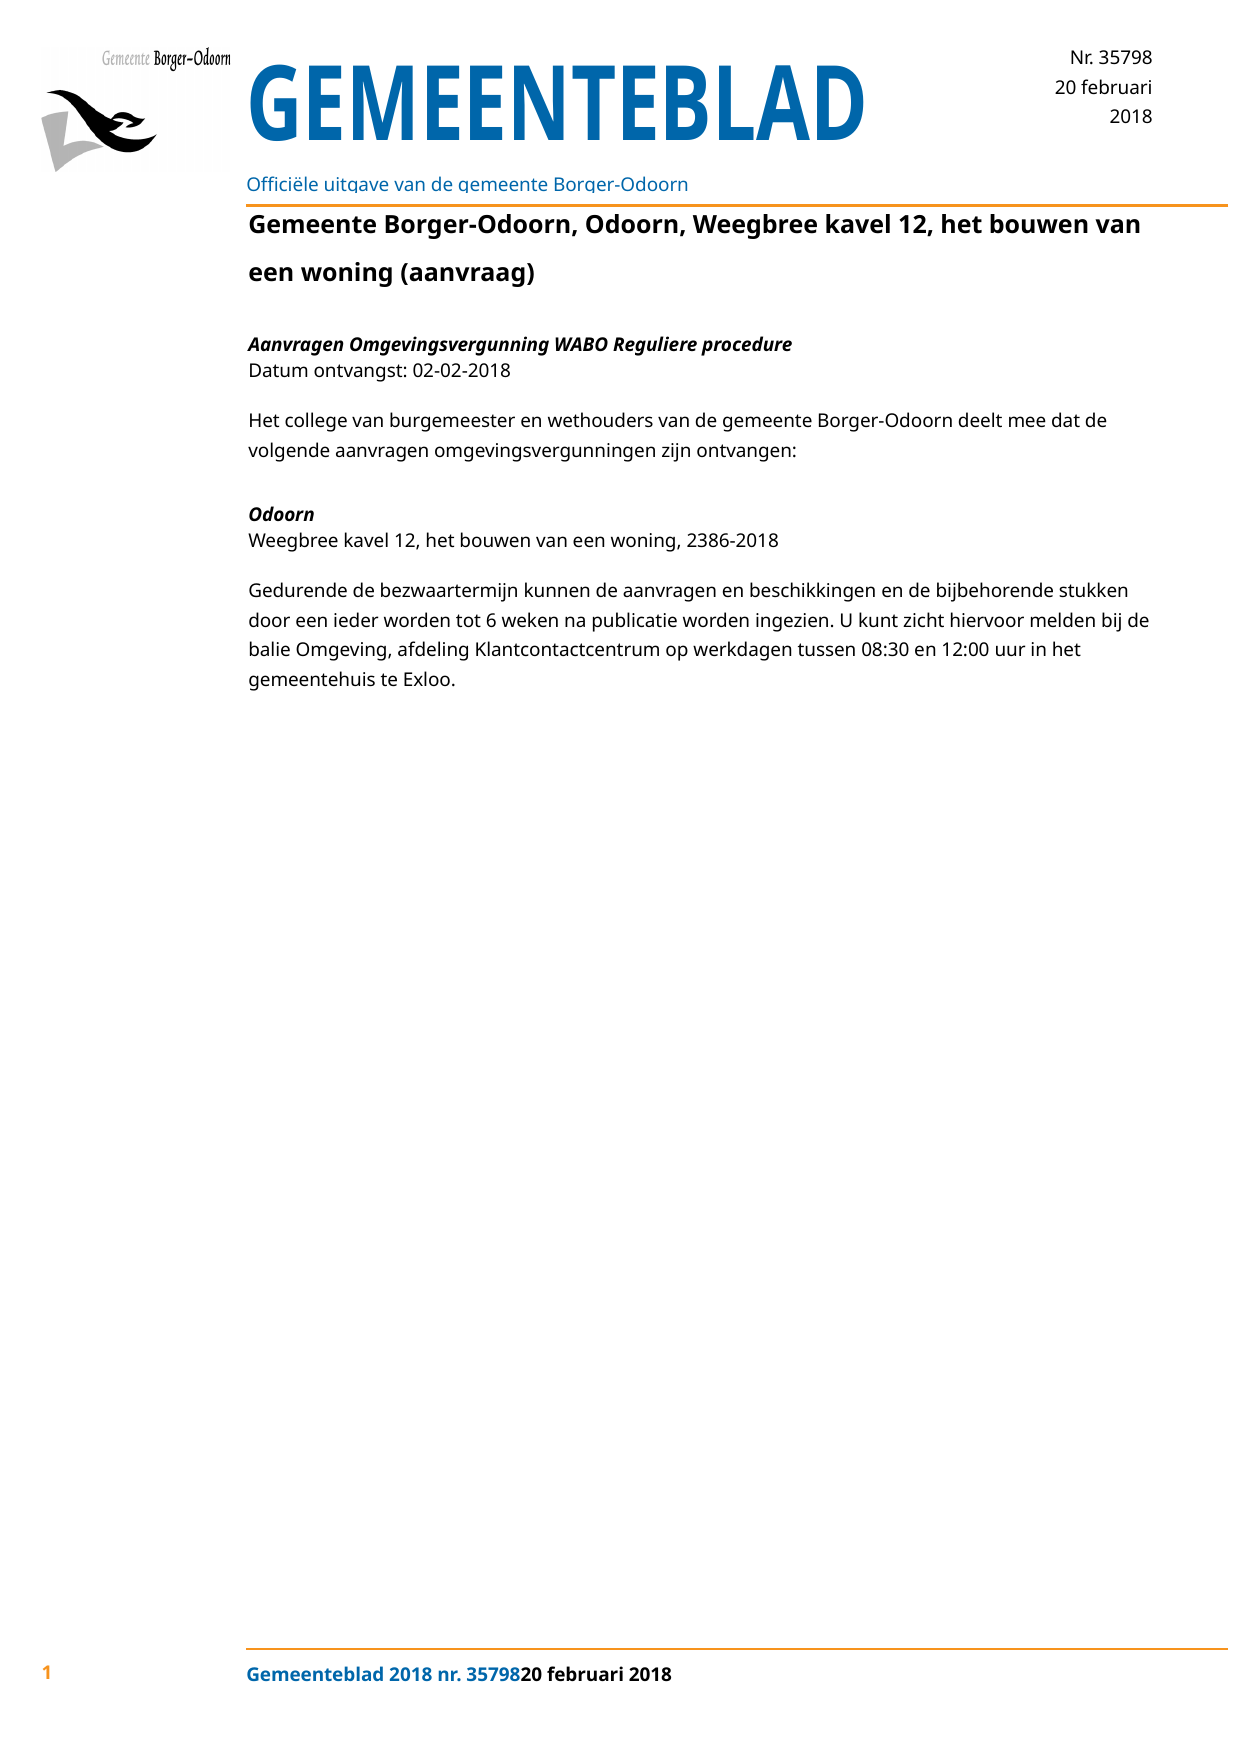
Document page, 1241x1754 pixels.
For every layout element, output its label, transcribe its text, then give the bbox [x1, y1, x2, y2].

picture [41, 47, 231, 172]
text Datum ontvangst: 02-02-2018 [248, 357, 1152, 383]
text Gedurende de bezwaartermijn kunnen de aanvragen en beschikkingen en de bijbehorende stukken door een ieder worden tot 6 weken na publicatie worden ingezien. U kunt zicht hiervoor melden bij de balie Omgeving, afdeling Klantcontactcentrum op werkdagen tussen 08:30 en 12:00 uur in het gemeentehuis te Exloo. [248, 577, 1152, 692]
text Aanvragen Omgevingsvergunning WABO Reguliere procedure [248, 331, 1152, 357]
text Odoorn [248, 501, 1152, 527]
text Gemeente Borger-Odoorn, Odoorn, Weegbree kavel 12, het bouwen van een woning (aanvraag) [248, 207, 1152, 288]
text Weegbree kavel 12, het bouwen van een woning, 2386-2018 [248, 527, 1152, 553]
text Het college van burgemeester en wethouders van de gemeente Borger-Odoorn deelt mee dat de volgende aanvragen omgevingsvergunningen zijn ontvangen: [248, 408, 1152, 463]
